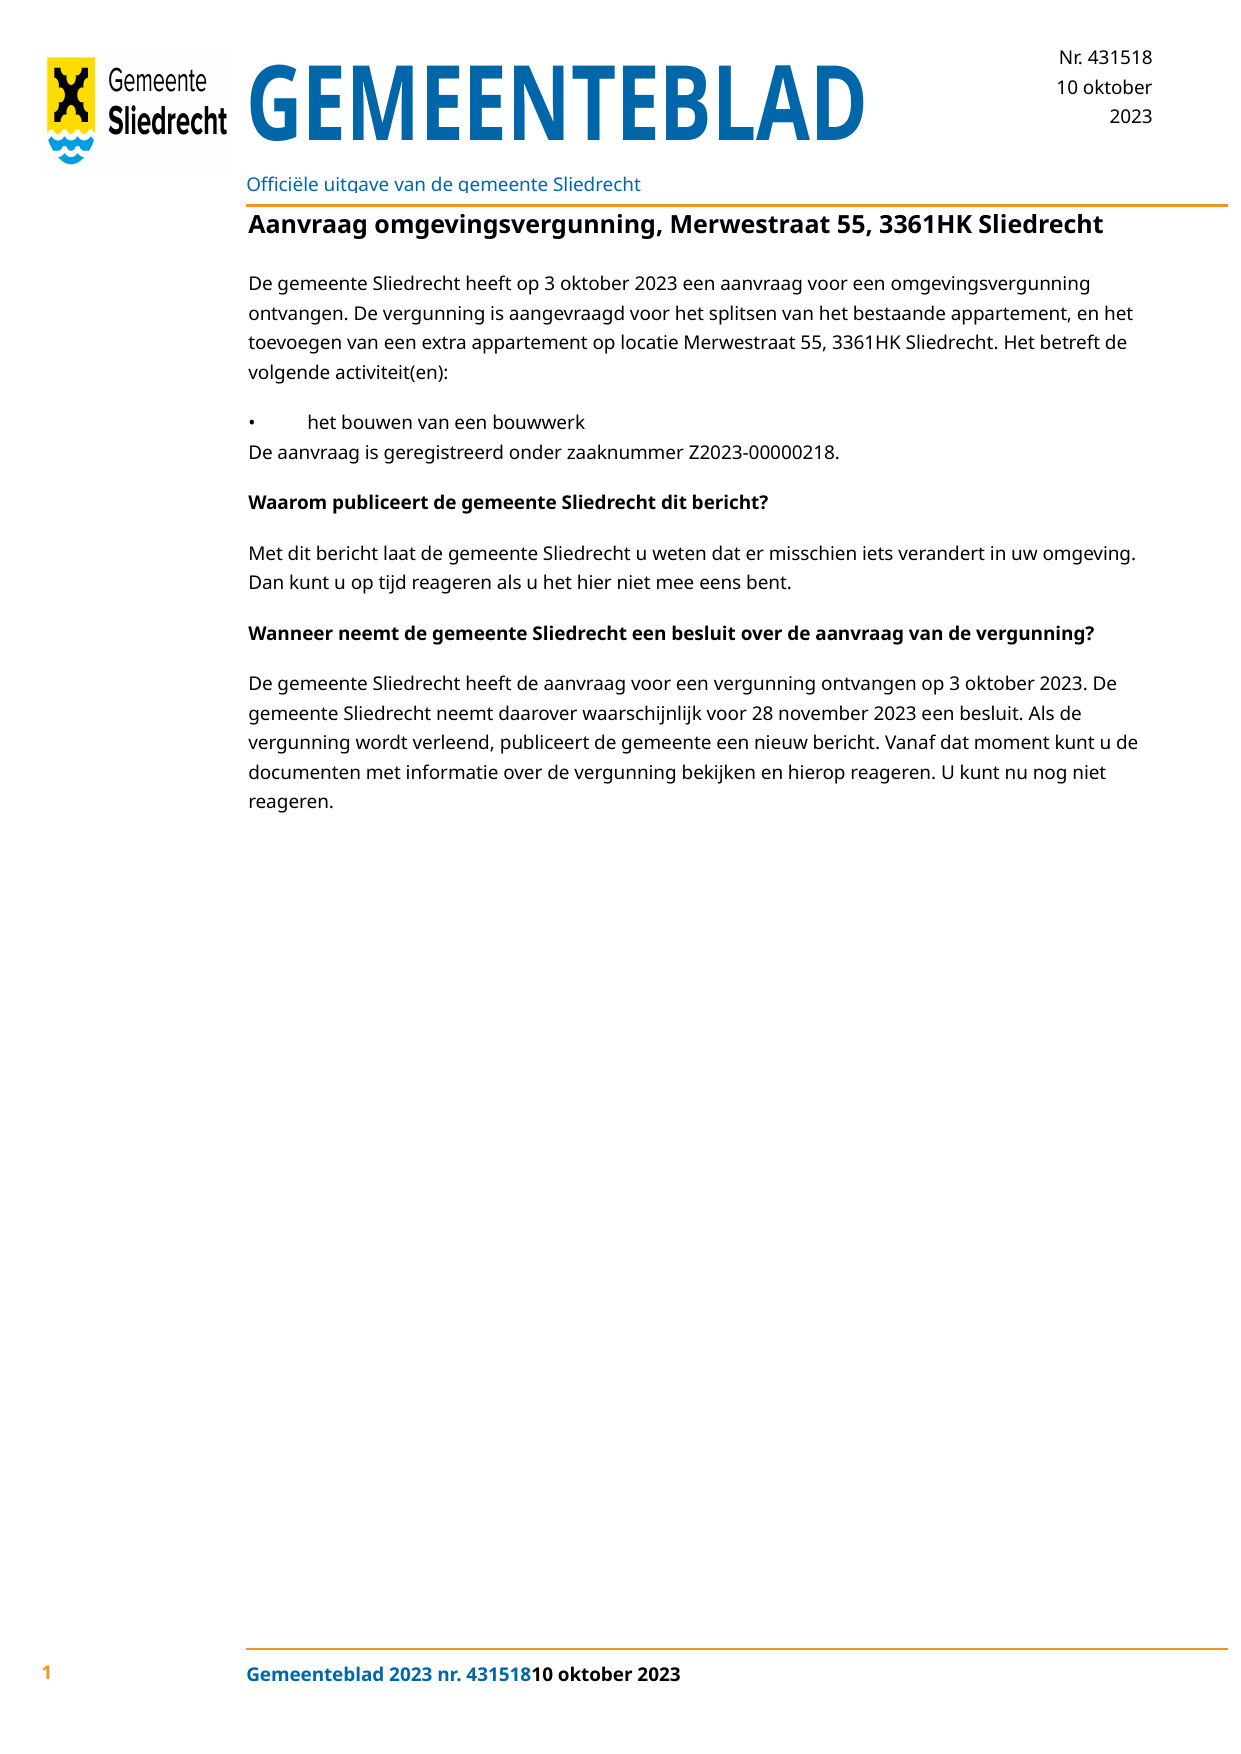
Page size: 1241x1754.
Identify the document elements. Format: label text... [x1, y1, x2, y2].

list het bouwen van een bouwwerk [248, 409, 1152, 435]
picture [41, 47, 231, 172]
text De gemeente Sliedrecht heeft de aanvraag voor een vergunning ontvangen op 3 oktober 2023. De gemeente Sliedrecht neemt daarover waarschijnlijk voor 28 november 2023 een besluit. Als de vergunning wordt verleend, publiceert de gemeente een nieuw bericht. Vanaf dat moment kunt u de documenten met informatie over de vergunning bekijken en hierop reageren. U kunt nu nog niet reageren. [248, 670, 1152, 814]
text Wanneer neemt de gemeente Sliedrecht een besluit over de aanvraag van de vergunning? [248, 620, 1152, 646]
text Waarom publiceert de gemeente Sliedrecht dit bericht? [248, 489, 1152, 515]
text Met dit bericht laat de gemeente Sliedrecht u weten dat er misschien iets verandert in uw omgeving. Dan kunt u op tijd reageren als u het hier niet mee eens bent. [248, 540, 1152, 595]
text De aanvraag is geregistreerd onder zaaknummer Z2023-00000218. [248, 439, 1152, 465]
text De gemeente Sliedrecht heeft op 3 oktober 2023 een aanvraag voor een omgevingsvergunning ontvangen. De vergunning is aangevraagd voor het splitsen van het bestaande appartement, en het toevoegen van een extra appartement op locatie Merwestraat 55, 3361HK Sliedrecht. Het betreft de volgende activiteit(en): [248, 270, 1152, 385]
text Aanvraag omgevingsvergunning, Merwestraat 55, 3361HK Sliedrecht [248, 207, 1152, 241]
